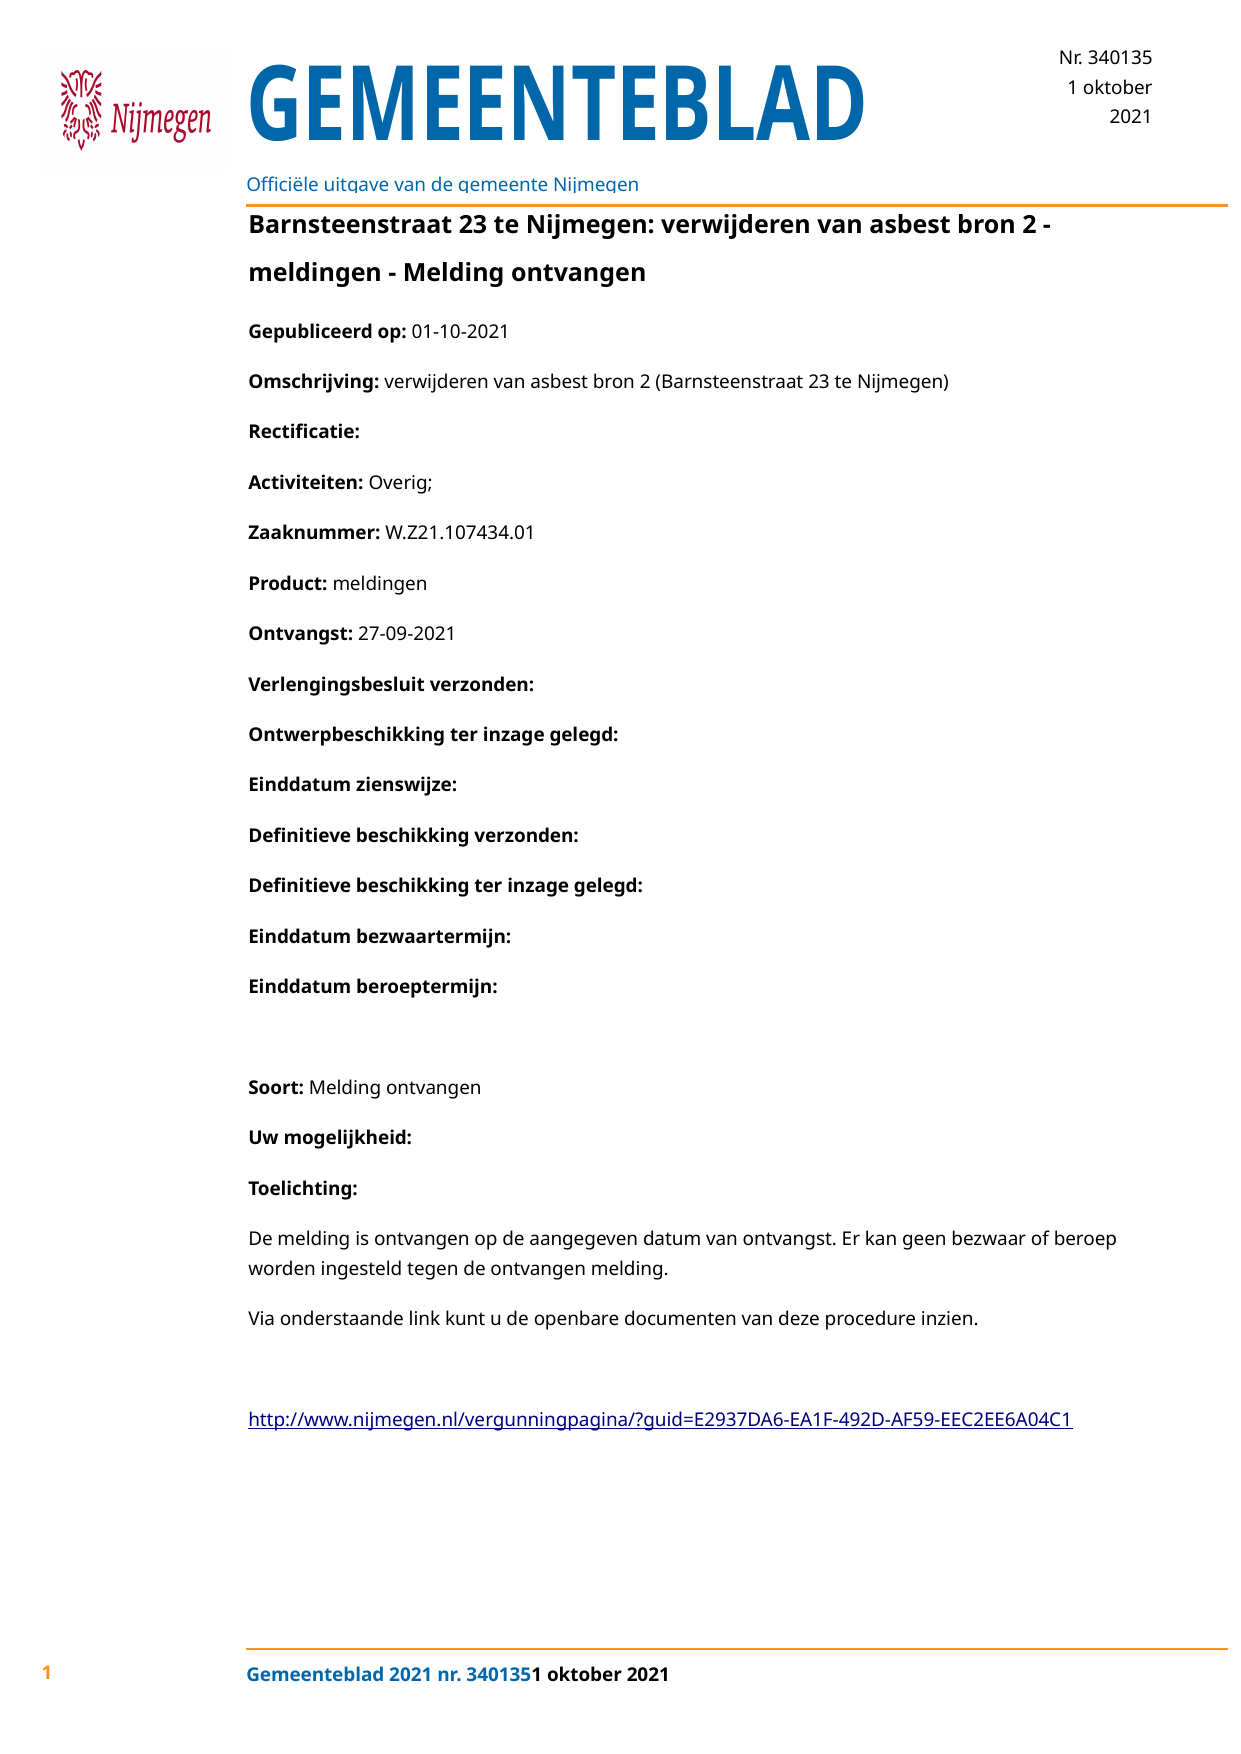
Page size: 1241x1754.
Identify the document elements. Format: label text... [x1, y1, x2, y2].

text Soort: Melding ontvangen [248, 1074, 1152, 1100]
text Product: meldingen [248, 570, 1152, 596]
text Toelichting: [248, 1175, 1152, 1201]
text Ontvangst: 27-09-2021 [248, 620, 1152, 646]
text Rectificatie: [248, 419, 1152, 444]
text Uw mogelijkheid: [248, 1124, 1152, 1150]
text Omschrijving: verwijderen van asbest bron 2 (Barnsteenstraat 23 te Nijmegen) [248, 368, 1152, 394]
text Einddatum zienswijze: [248, 772, 1152, 797]
text Definitieve beschikking ter inzage gelegd: [248, 872, 1152, 898]
text http://www.nijmegen.nl/vergunningpagina/?guid=E2937DA6-EA1F-492D-AF59-EEC2EE6A04C1 [248, 1406, 1152, 1432]
picture [41, 47, 231, 172]
text Einddatum bezwaartermijn: [248, 923, 1152, 949]
text Barnsteenstraat 23 te Nijmegen: verwijderen van asbest bron 2 - meldingen - Melding ontvangen [248, 207, 1152, 288]
text Einddatum beroeptermijn: [248, 973, 1152, 999]
text Gepubliceerd op: 01-10-2021 [248, 318, 1152, 344]
text Definitieve beschikking verzonden: [248, 822, 1152, 848]
text Activiteiten: Overig; [248, 469, 1152, 495]
text De melding is ontvangen op de aangegeven datum van ontvangst. Er kan geen bezwaar of beroep worden ingesteld tegen de ontvangen melding. [248, 1225, 1152, 1281]
text Via onderstaande link kunt u de openbare documenten van deze procedure inzien. [248, 1305, 1152, 1331]
text Ontwerpbeschikking ter inzage gelegd: [248, 721, 1152, 747]
text Verlengingsbesluit verzonden: [248, 671, 1152, 697]
text Zaaknummer: W.Z21.107434.01 [248, 519, 1152, 545]
